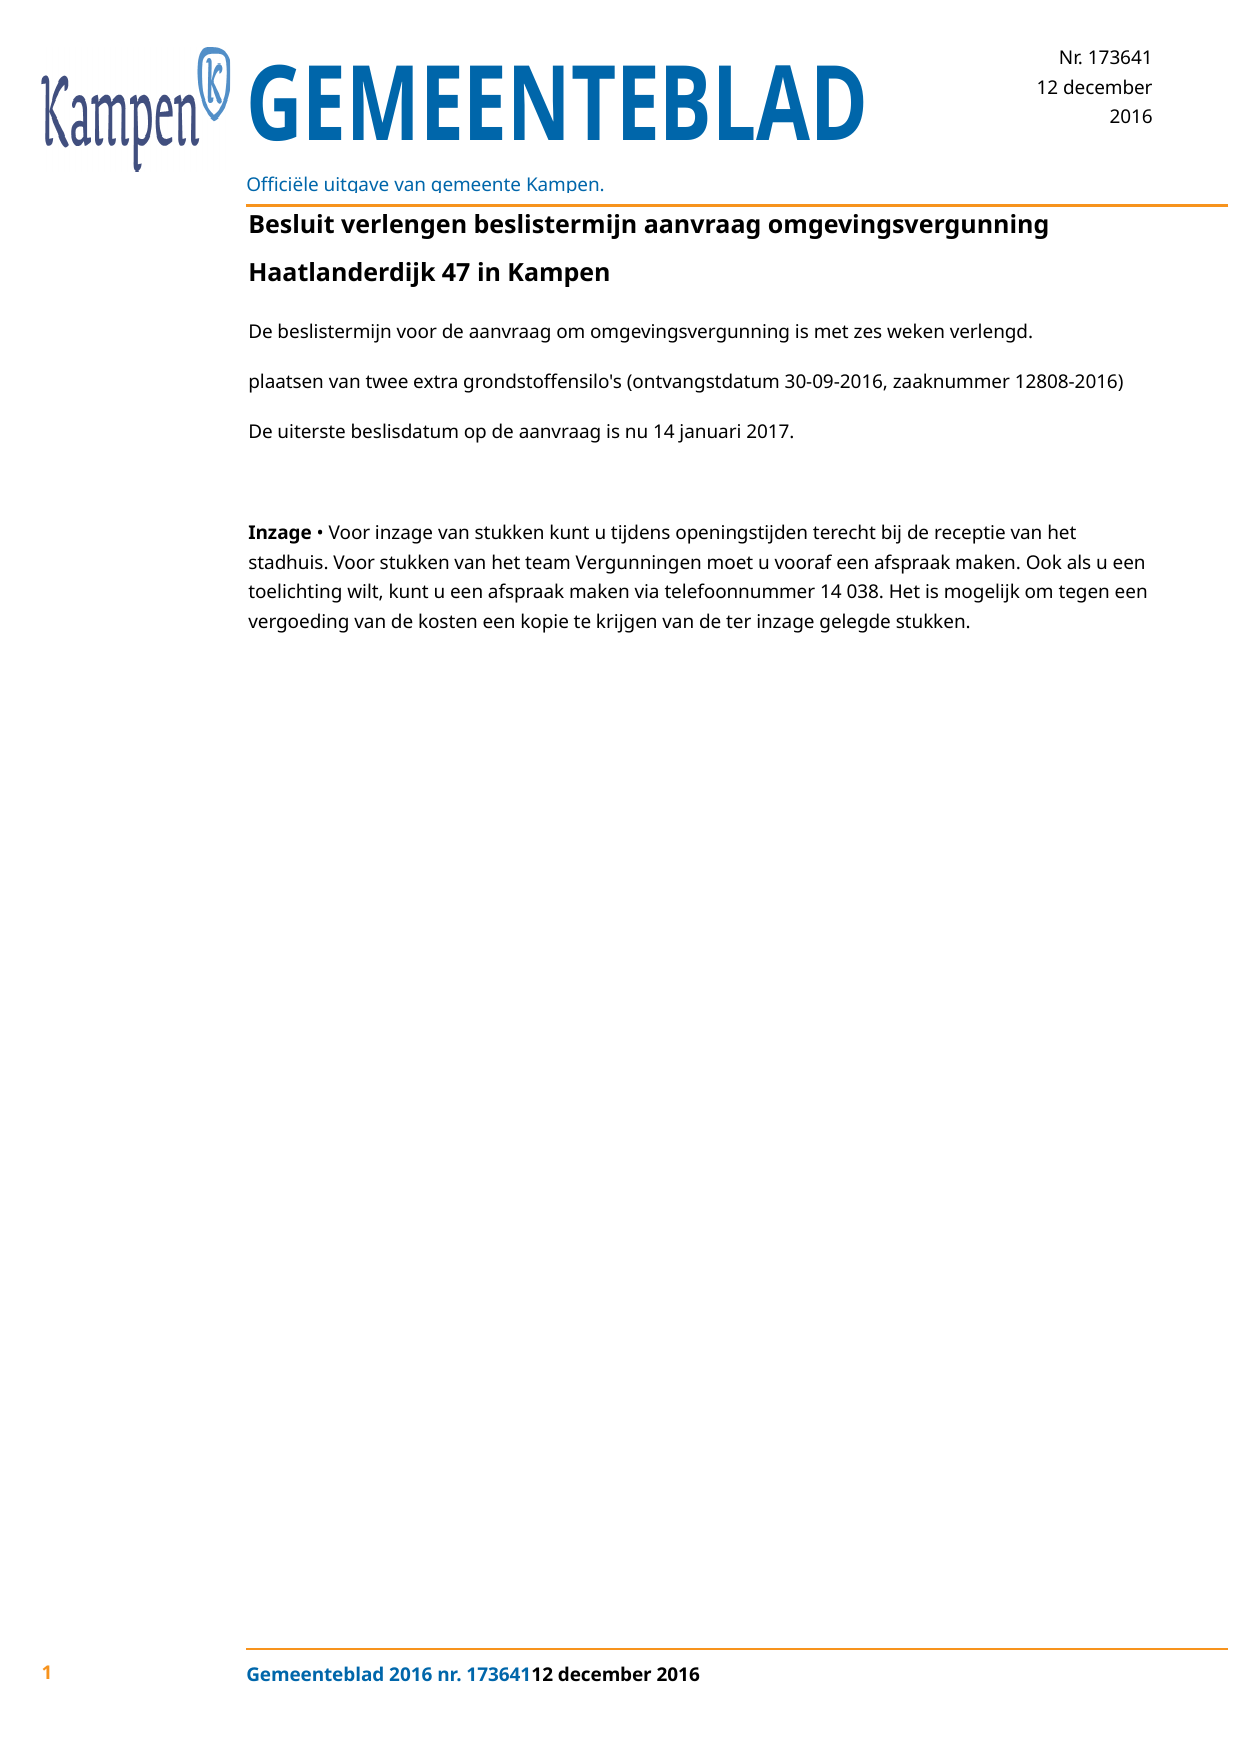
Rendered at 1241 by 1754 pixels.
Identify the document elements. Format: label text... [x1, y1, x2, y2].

picture [41, 47, 231, 172]
text Besluit verlengen beslistermijn aanvraag omgevingsvergunning Haatlanderdijk 47 in Kampen [248, 207, 1152, 288]
text Inzage • Voor inzage van stukken kunt u tijdens openingstijden terecht bij de receptie van het stadhuis. Voor stukken van het team Vergunningen moet u vooraf een afspraak maken. Ook als u een toelichting wilt, kunt u een afspraak maken via telefoonnummer 14 038. Het is mogelijk om tegen een vergoeding van de kosten een kopie te krijgen van de ter inzage gelegde stukken. [248, 519, 1152, 634]
text De uiterste beslisdatum op de aanvraag is nu 14 januari 2017. [248, 419, 1152, 444]
text plaatsen van twee extra grondstoffensilo's (ontvangstdatum 30-09-2016, zaaknummer 12808-2016) [248, 368, 1152, 394]
text De beslistermijn voor de aanvraag om omgevingsvergunning is met zes weken verlengd. [248, 318, 1152, 344]
